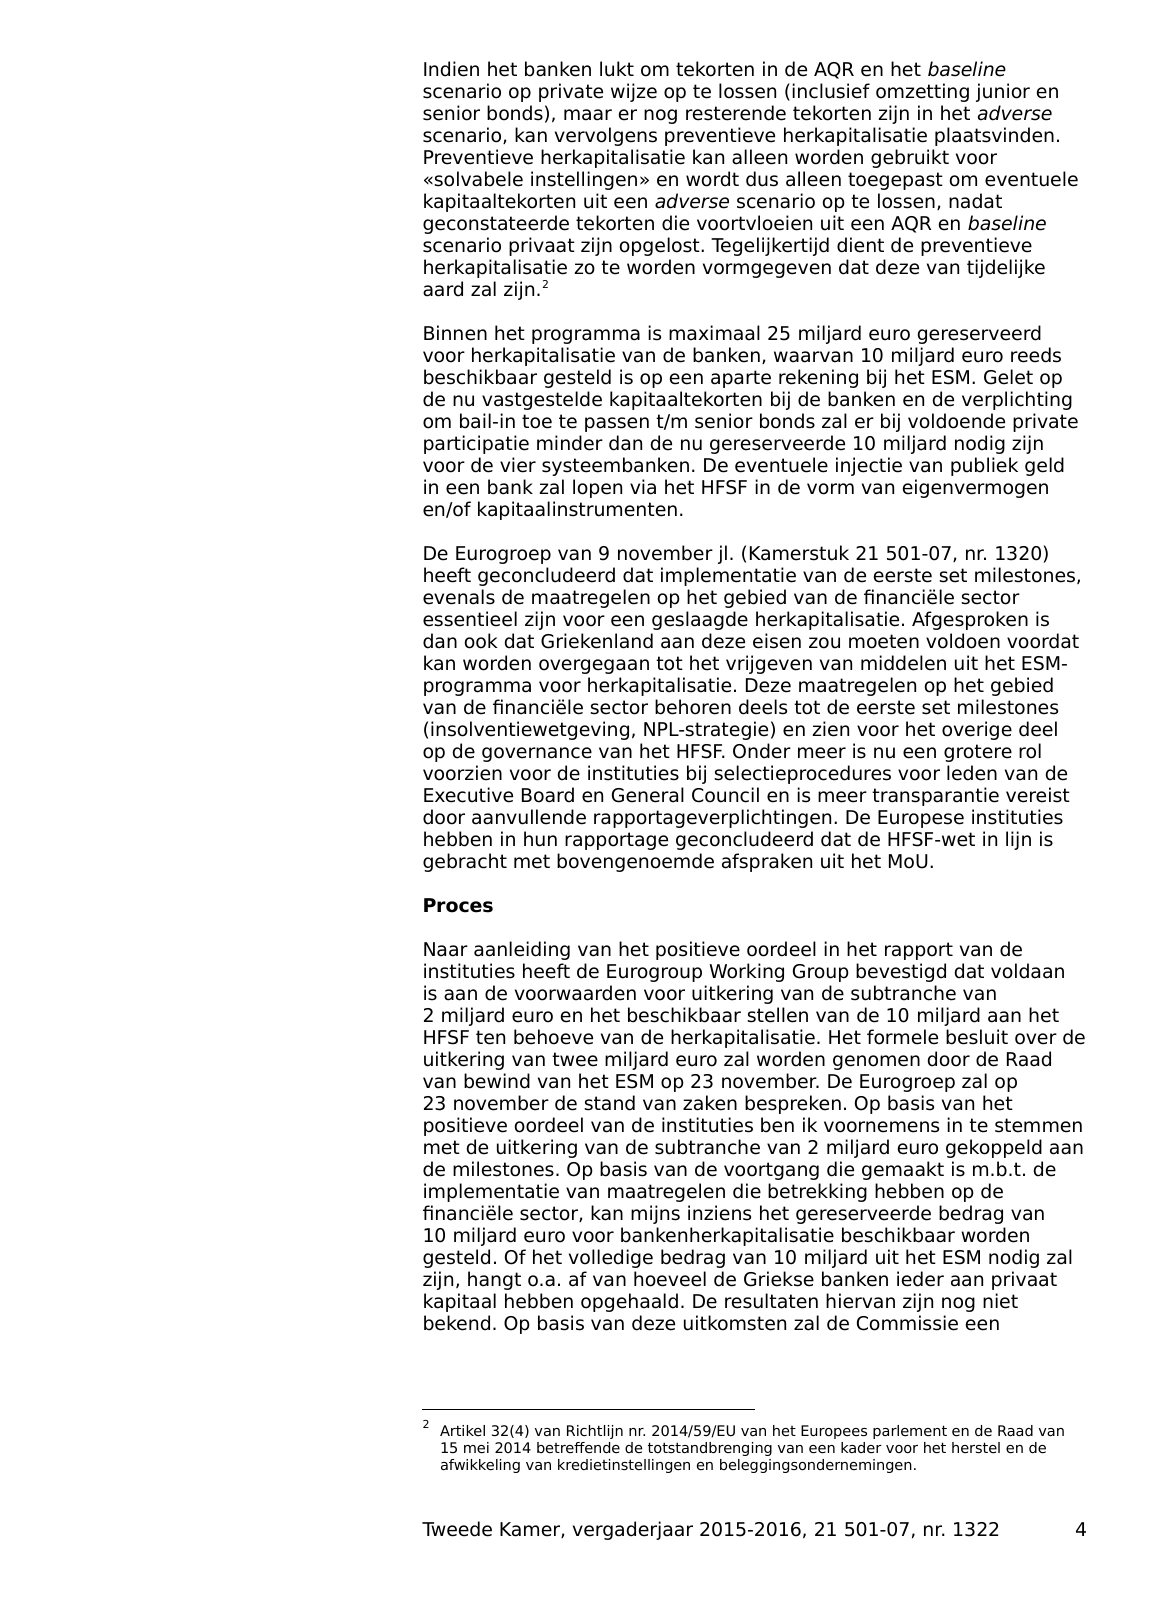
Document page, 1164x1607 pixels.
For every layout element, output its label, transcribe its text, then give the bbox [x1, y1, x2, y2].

text De Eurogroep van 9 november jl. (Kamerstuk 21 501-07, nr. 1320) heeft geconcludeerd dat implementatie van de eerste set milestones, evenals de maatregelen op het gebied van de financiële sector essentieel zijn voor een geslaagde herkapitalisatie. Afgesproken is dan ook dat Griekenland aan deze eisen zou moeten voldoen voordat kan worden overgegaan tot het vrijgeven van middelen uit het ESM-programma voor herkapitalisatie. Deze maatregelen op het gebied van de financiële sector behoren deels tot de eerste set milestones (insolventiewetgeving, NPL-strategie) en zien voor het overige deel op de governance van het HFSF. Onder meer is nu een grotere rol voorzien voor de instituties bij selectieprocedures voor leden van de Executive Board en General Council en is meer transparantie vereist door aanvullende rapportageverplichtingen. De Europese instituties hebben in hun rapportage geconcludeerd dat de HFSF-wet in lijn is gebracht met bovengenoemde afspraken uit het MoU. [422, 543, 1087, 873]
text Binnen het programma is maximaal 25 miljard euro gereserveerd voor herkapitalisatie van de banken, waarvan 10 miljard euro reeds beschikbaar gesteld is op een aparte rekening bij het ESM. Gelet op de nu vastgestelde kapitaaltekorten bij de banken en de verplichting om bail-in toe te passen t/m senior bonds zal er bij voldoende private participatie minder dan de nu gereserveerde 10 miljard nodig zijn voor de vier systeembanken. De eventuele injectie van publiek geld in een bank zal lopen via het HFSF in de vorm van eigenvermogen en/of kapitaalinstrumenten. [422, 323, 1087, 521]
subtitle Proces [422, 895, 1087, 917]
text Naar aanleiding van het positieve oordeel in het rapport van de instituties heeft de Eurogroup Working Group bevestigd dat voldaan is aan de voorwaarden voor uitkering van de subtranche van 2 miljard euro en het beschikbaar stellen van de 10 miljard aan het HFSF ten behoeve van de herkapitalisatie. Het formele besluit over de uitkering van twee miljard euro zal worden genomen door de Raad van bewind van het ESM op 23 november. De Eurogroep zal op 23 november de stand van zaken bespreken. Op basis van het positieve oordeel van de instituties ben ik voornemens in te stemmen met de uitkering van de subtranche van 2 miljard euro gekoppeld aan de milestones. Op basis van de voortgang die gemaakt is m.b.t. de implementatie van maatregelen die betrekking hebben op de financiële sector, kan mijns inziens het gereserveerde bedrag van 10 miljard euro voor bankenherkapitalisatie beschikbaar worden gesteld. Of het volledige bedrag van 10 miljard uit het ESM nodig zal zijn, hangt o.a. af van hoeveel de Griekse banken ieder aan privaat kapitaal hebben opgehaald. De resultaten hiervan zijn nog niet bekend. Op basis van deze uitkomsten zal de Commissie een [422, 939, 1087, 1335]
text Artikel 32(4) van Richtlijn nr. 2014/59/EU van het Europees parlement en de Raad van 15 mei 2014 betreffende de totstandbrenging van een kader voor het herstel en de afwikkeling van kredietinstellingen en beleggingsondernemingen. [422, 1418, 1087, 1474]
text Indien het banken lukt om tekorten in de AQR en het baseline scenario op private wijze op te lossen (inclusief omzetting junior en senior bonds), maar er nog resterende tekorten zijn in het adverse scenario, kan vervolgens preventieve herkapitalisatie plaatsvinden. Preventieve herkapitalisatie kan alleen worden gebruikt voor «solvabele instellingen» en wordt dus alleen toegepast om eventuele kapitaaltekorten uit een adverse scenario op te lossen, nadat geconstateerde tekorten die voortvloeien uit een AQR en baseline scenario privaat zijn opgelost. Tegelijkertijd dient de preventieve herkapitalisatie zo te worden vormgegeven dat deze van tijdelijke aard zal zijn. [422, 59, 1087, 301]
